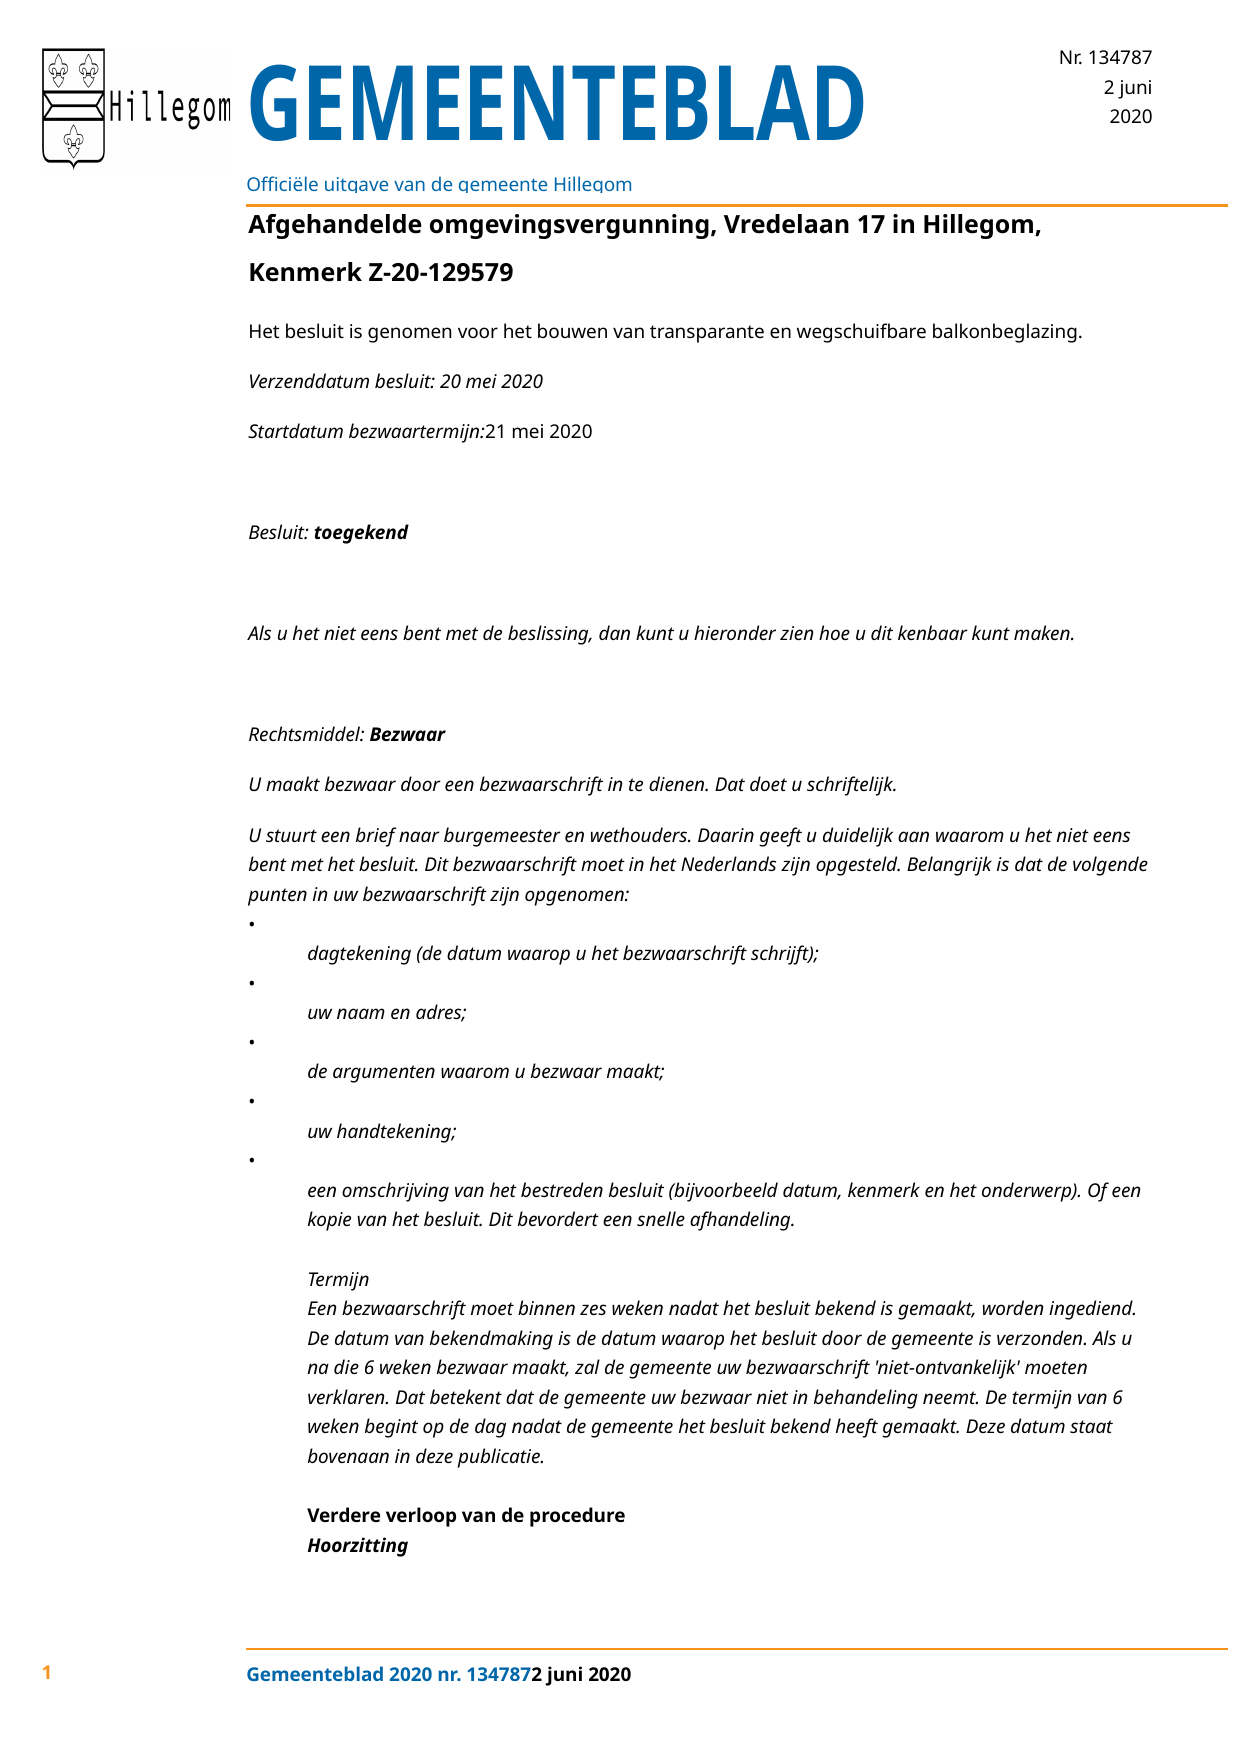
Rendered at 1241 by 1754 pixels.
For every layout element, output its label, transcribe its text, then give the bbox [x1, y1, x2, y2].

text U stuurt een brief naar burgemeester en wethouders. Daarin geeft u duidelijk aan waarom u het niet eens bent met het besluit. Dit bezwaarschrift moet in het Nederlands zijn opgesteld. Belangrijk is dat de volgende punten in uw bezwaarschrift zijn opgenomen: [248, 822, 1152, 907]
list een omschrijving van het bestreden besluit (bijvoorbeeld datum, kenmerk en het onderwerp). Of een kopie van het besluit. Dit bevordert een snelle afhandeling. [248, 1177, 1152, 1232]
text Verzenddatum besluit: 20 mei 2020 [248, 368, 1152, 394]
text Besluit: toegekend [248, 519, 1152, 545]
list de argumenten waarom u bezwaar maakt; [248, 1059, 1152, 1084]
list uw handtekening; [248, 1118, 1152, 1144]
text Als u het niet eens bent met de beslissing, dan kunt u hieronder zien hoe u dit kenbaar kunt maken. [248, 620, 1152, 646]
list dagtekening (de datum waarop u het bezwaarschrift schrijft); [248, 940, 1152, 966]
text U maakt bezwaar door een bezwaarschrift in te dienen. Dat doet u schriftelijk. [248, 772, 1152, 797]
picture [41, 47, 231, 172]
text Rechtsmiddel: Bezwaar [248, 721, 1152, 747]
list Termijn [248, 1266, 1152, 1292]
list Verdere verloop van de procedure [248, 1502, 1152, 1528]
text Afgehandelde omgevingsvergunning, Vredelaan 17 in Hillegom, Kenmerk Z-20-129579 [248, 207, 1152, 288]
list Hoorzitting [248, 1532, 1152, 1558]
list uw naam en adres; [248, 999, 1152, 1025]
text Startdatum bezwaartermijn:21 mei 2020 [248, 419, 1152, 444]
list Een bezwaarschrift moet binnen zes weken nadat het besluit bekend is gemaakt, worden ingediend. De datum van bekendmaking is de datum waarop het besluit door de gemeente is verzonden. Als u na die 6 weken bezwaar maakt, zal de gemeente uw bezwaarschrift 'niet-ontvankelijk' moeten verklaren. Dat betekent dat de gemeente uw bezwaar niet in behandeling neemt. De termijn van 6 weken begint op de dag nadat de gemeente het besluit bekend heeft gemaakt. Deze datum staat bovenaan in deze publicatie. [248, 1295, 1152, 1469]
text Het besluit is genomen voor het bouwen van transparante en wegschuifbare balkonbeglazing. [248, 318, 1152, 344]
